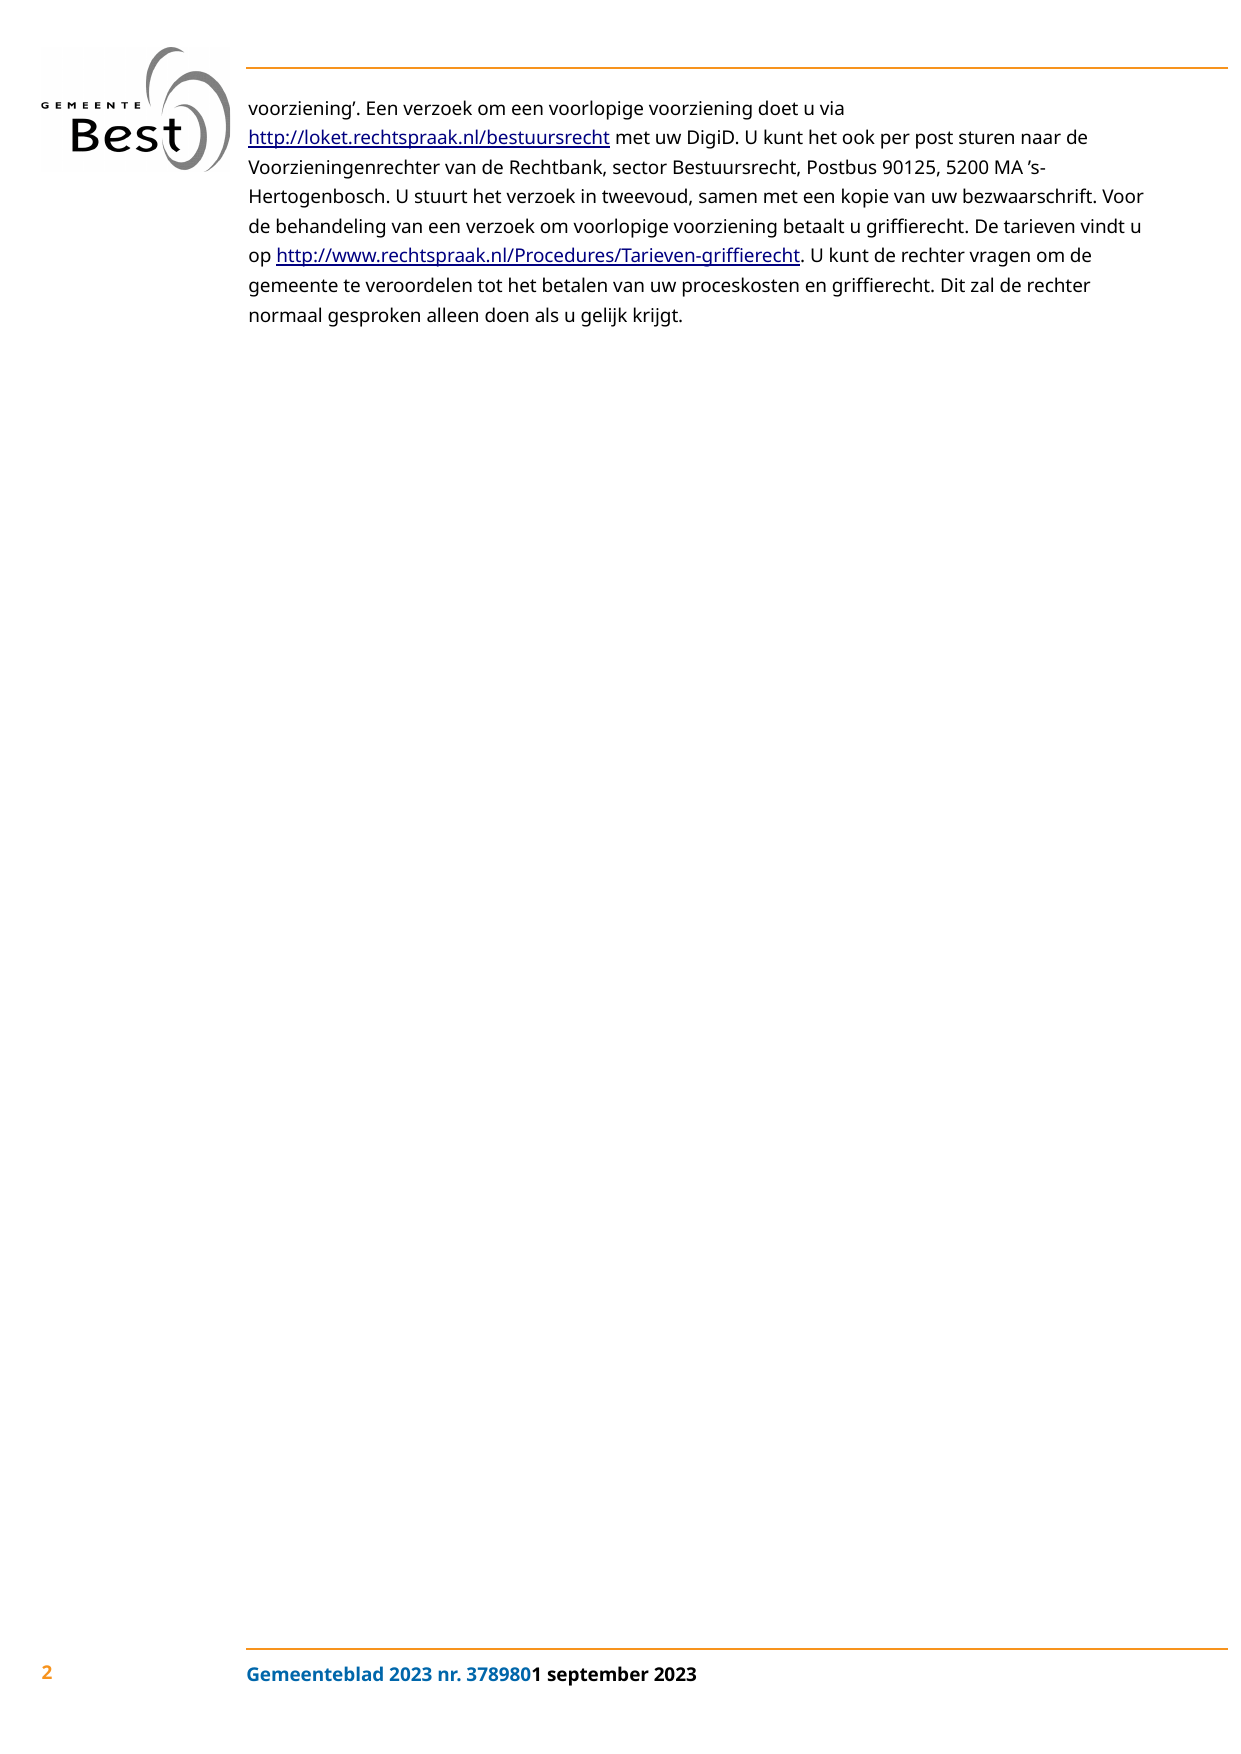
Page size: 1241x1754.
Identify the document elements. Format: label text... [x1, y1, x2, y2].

text voorziening’. Een verzoek om een voorlopige voorziening doet u via http://loket.rechtspraak.nl/bestuursrecht met uw DigiD. U kunt het ook per post sturen naar de Voorzieningenrechter van de Rechtbank, sector Bestuursrecht, Postbus 90125, 5200 MA ’s-Hertogenbosch. U stuurt het verzoek in tweevoud, samen met een kopie van uw bezwaarschrift. Voor de behandeling van een verzoek om voorlopige voorziening betaalt u griffierecht. De tarieven vindt u op http://www.rechtspraak.nl/Procedures/Tarieven-griffierecht. U kunt de rechter vragen om de gemeente te veroordelen tot het betalen van uw proceskosten en griffierecht. Dit zal de rechter normaal gesproken alleen doen als u gelijk krijgt. [248, 95, 1152, 328]
picture [41, 47, 231, 172]
